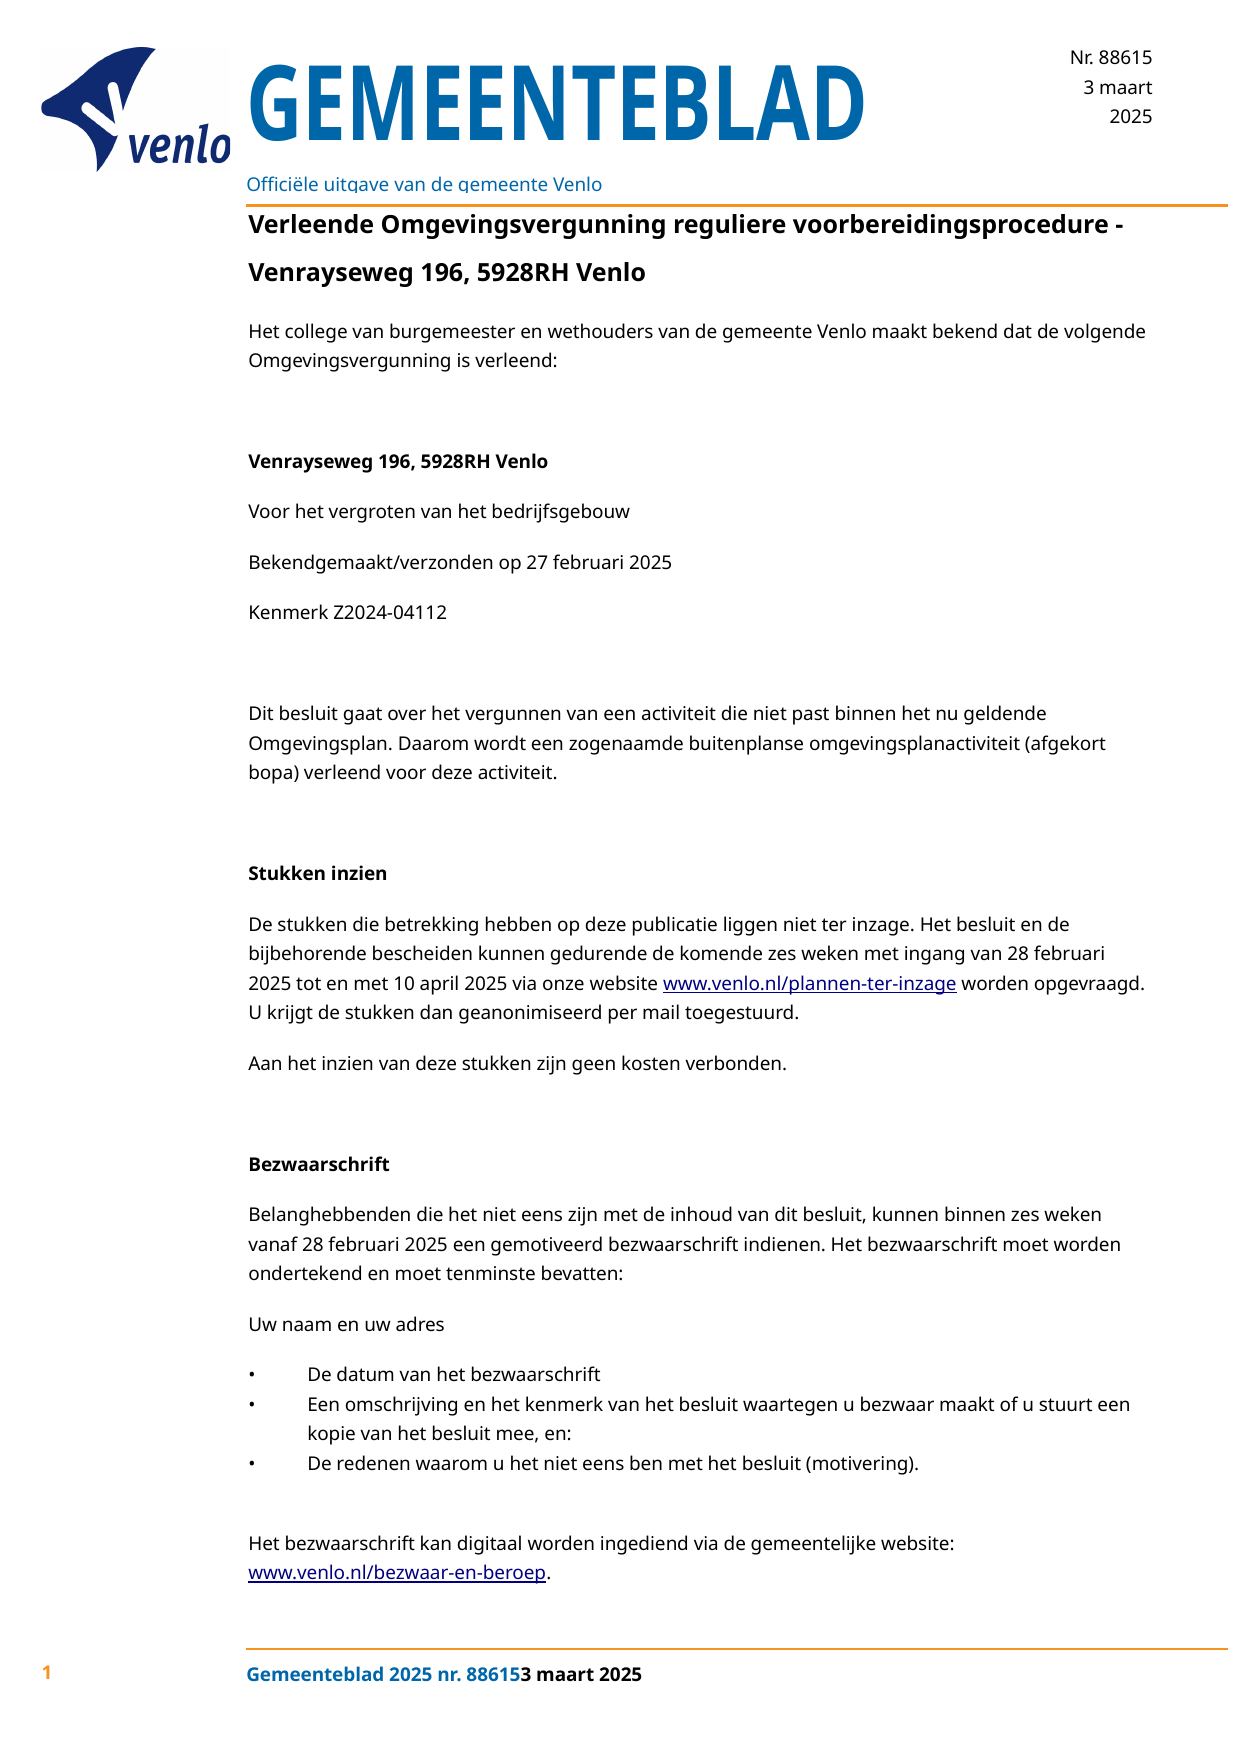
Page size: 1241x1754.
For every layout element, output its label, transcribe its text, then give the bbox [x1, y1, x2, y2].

text Aan het inzien van deze stukken zijn geen kosten verbonden. [248, 1050, 1152, 1076]
list Een omschrijving en het kenmerk van het besluit waartegen u bezwaar maakt of u stuurt een kopie van het besluit mee, en: [248, 1391, 1152, 1446]
text Stukken inzien [248, 860, 1152, 886]
text Bekendgemaakt/verzonden op 27 februari 2025 [248, 549, 1152, 575]
text Kenmerk Z2024-04112 [248, 599, 1152, 625]
text Venrayseweg 196, 5928RH Venlo [248, 448, 1152, 474]
text Het college van burgemeester en wethouders van de gemeente Venlo maakt bekend dat de volgende Omgevingsvergunning is verleend: [248, 318, 1152, 373]
text Verleende Omgevingsvergunning reguliere voorbereidingsprocedure - Venrayseweg 196, 5928RH Venlo [248, 207, 1152, 288]
picture [41, 47, 231, 172]
text Uw naam en uw adres [248, 1311, 1152, 1337]
text De stukken die betrekking hebben op deze publicatie liggen niet ter inzage. Het besluit en de bijbehorende bescheiden kunnen gedurende de komende zes weken met ingang van 28 februari 2025 tot en met 10 april 2025 via onze website www.venlo.nl/plannen-ter-inzage worden opgevraagd. U krijgt de stukken dan geanonimiseerd per mail toegestuurd. [248, 911, 1152, 1025]
text Belanghebbenden die het niet eens zijn met de inhoud van dit besluit, kunnen binnen zes weken vanaf 28 februari 2025 een gemotiveerd bezwaarschrift indienen. Het bezwaarschrift moet worden ondertekend en moet tenminste bevatten: [248, 1201, 1152, 1286]
text Dit besluit gaat over het vergunnen van een activiteit die niet past binnen het nu geldende Omgevingsplan. Daarom wordt een zogenaamde buitenplanse omgevingsplanactiviteit (afgekort bopa) verleend voor deze activiteit. [248, 700, 1152, 785]
text Het bezwaarschrift kan digitaal worden ingediend via de gemeentelijke website: www.venlo.nl/bezwaar-en-beroep. [248, 1530, 1152, 1585]
text Voor het vergroten van het bedrijfsgebouw [248, 499, 1152, 524]
text Bezwaarschrift [248, 1151, 1152, 1177]
list De datum van het bezwaarschrift [248, 1361, 1152, 1387]
list De redenen waarom u het niet eens ben met het besluit (motivering). [248, 1450, 1152, 1476]
